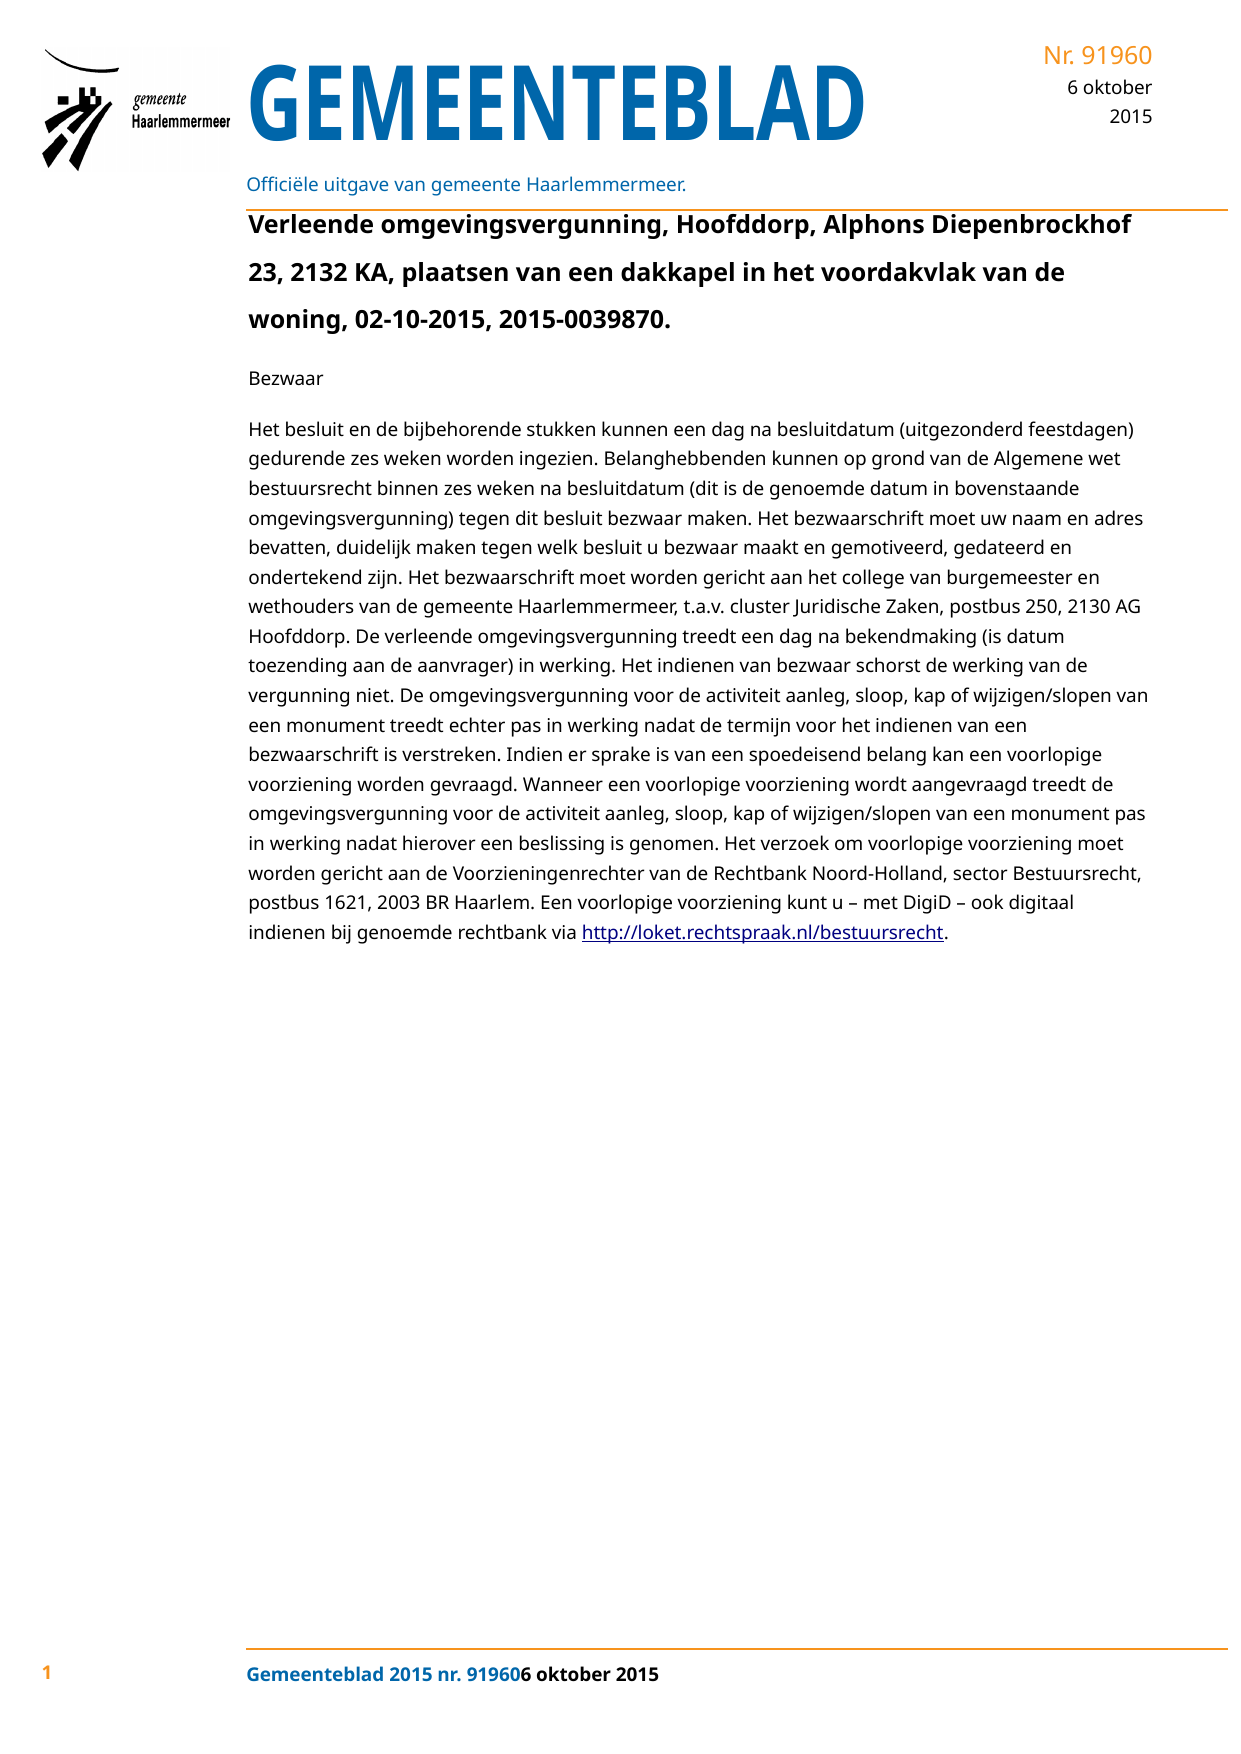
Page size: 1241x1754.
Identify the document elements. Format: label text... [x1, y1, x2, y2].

text Verleende omgevingsvergunning, Hoofddorp, Alphons Diepenbrockhof 23, 2132 KA, plaatsen van een dakkapel in het voordakvlak van de woning, 02-10-2015, 2015-0039870. [248, 211, 1152, 336]
text Bezwaar [248, 366, 1152, 391]
text Het besluit en de bijbehorende stukken kunnen een dag na besluitdatum (uitgezonderd feestdagen) gedurende zes weken worden ingezien. Belanghebbenden kunnen op grond van de Algemene wet bestuursrecht binnen zes weken na besluitdatum (dit is de genoemde datum in bovenstaande omgevingsvergunning) tegen dit besluit bezwaar maken. Het bezwaarschrift moet uw naam en adres bevatten, duidelijk maken tegen welk besluit u bezwaar maakt en gemotiveerd, gedateerd en ondertekend zijn. Het bezwaarschrift moet worden gericht aan het college van burgemeester en wethouders van de gemeente Haarlemmermeer, t.a.v. cluster Juridische Zaken, postbus 250, 2130 AG Hoofddorp. De verleende omgevingsvergunning treedt een dag na bekendmaking (is datum toezending aan de aanvrager) in werking. Het indienen van bezwaar schorst de werking van de vergunning niet. De omgevingsvergunning voor de activiteit aanleg, sloop, kap of wijzigen/slopen van een monument treedt echter pas in werking nadat de termijn voor het indienen van een bezwaarschrift is verstreken. Indien er sprake is van een spoedeisend belang kan een voorlopige voorziening worden gevraagd. Wanneer een voorlopige voorziening wordt aangevraagd treedt de omgevingsvergunning voor de activiteit aanleg, sloop, kap of wijzigen/slopen van een monument pas in werking nadat hierover een beslissing is genomen. Het verzoek om voorlopige voorziening moet worden gericht aan de Voorzieningenrechter van de Rechtbank Noord-Holland, sector Bestuursrecht, postbus 1621, 2003 BR Haarlem. Een voorlopige voorziening kunt u – met DigiD – ook digitaal indienen bij genoemde rechtbank via http://loket.rechtspraak.nl/bestuursrecht. [248, 416, 1152, 944]
picture [41, 47, 231, 172]
